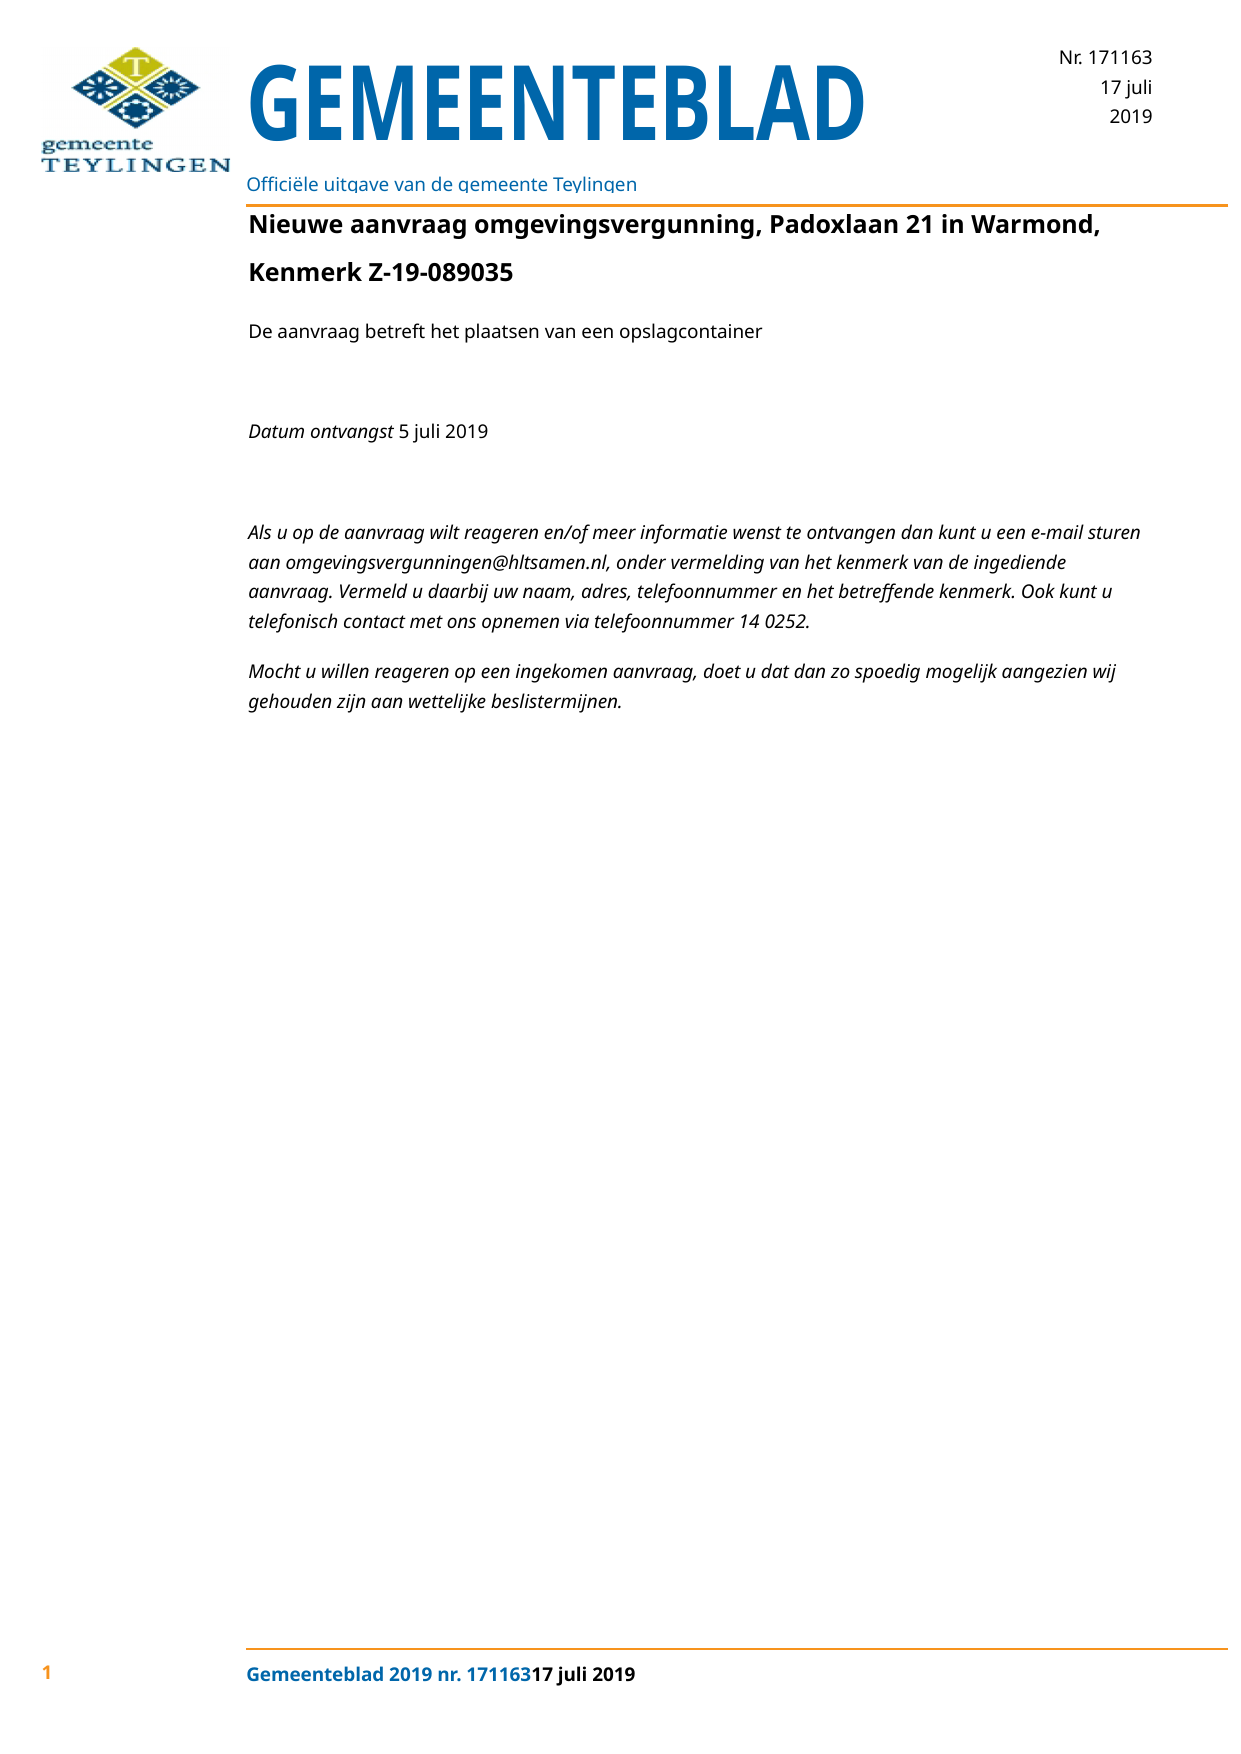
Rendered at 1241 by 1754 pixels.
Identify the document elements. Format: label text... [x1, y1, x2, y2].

text Mocht u willen reageren op een ingekomen aanvraag, doet u dat dan zo spoedig mogelijk aangezien wij gehouden zijn aan wettelijke beslistermijnen. [248, 659, 1152, 714]
picture [41, 47, 231, 172]
text Nieuwe aanvraag omgevingsvergunning, Padoxlaan 21 in Warmond, Kenmerk Z-19-089035 [248, 207, 1152, 288]
text Datum ontvangst 5 juli 2019 [248, 419, 1152, 444]
text Als u op de aanvraag wilt reageren en/of meer informatie wenst te ontvangen dan kunt u een e-mail sturen aan omgevingsvergunningen@hltsamen.nl, onder vermelding van het kenmerk van de ingediende aanvraag. Vermeld u daarbij uw naam, adres, telefoonnummer en het betreffende kenmerk. Ook kunt u telefonisch contact met ons opnemen via telefoonnummer 14 0252. [248, 519, 1152, 634]
text De aanvraag betreft het plaatsen van een opslagcontainer [248, 318, 1152, 344]
